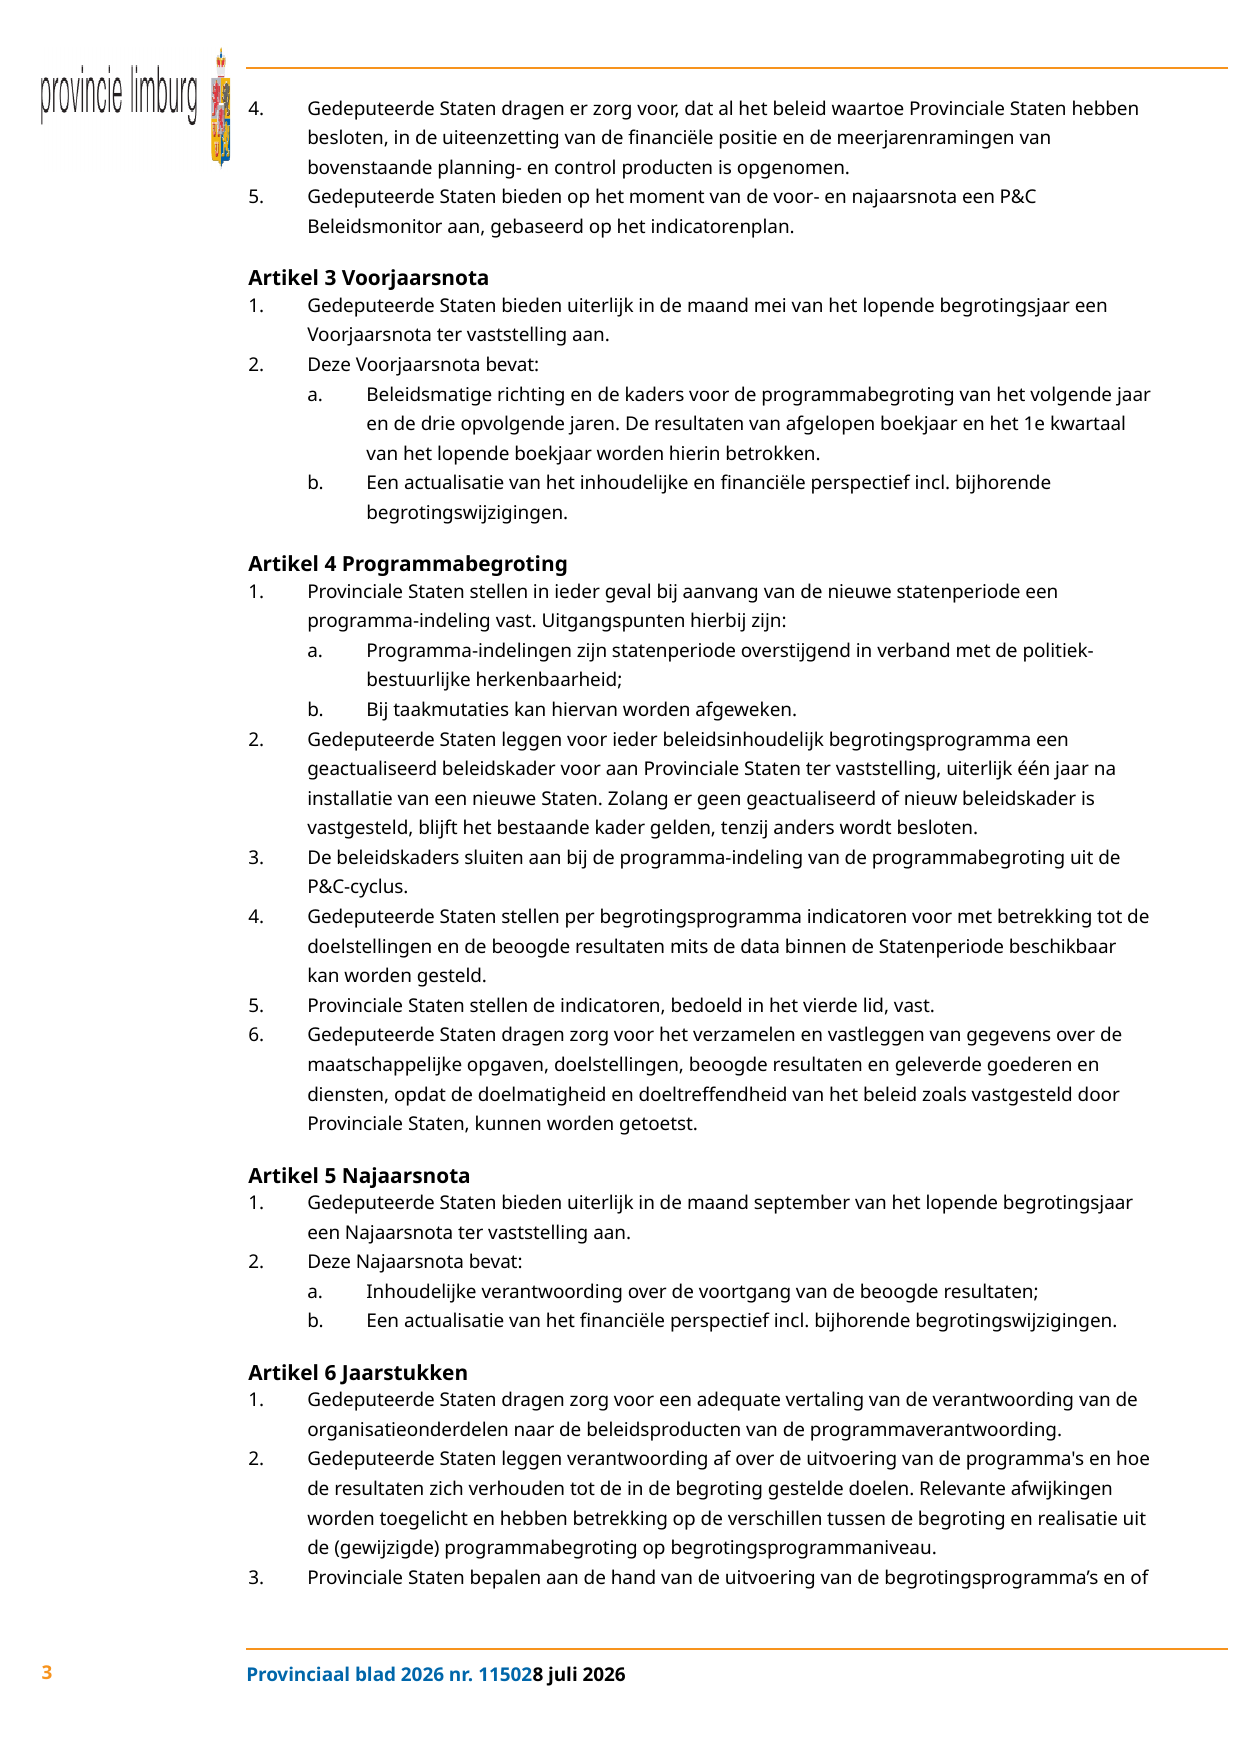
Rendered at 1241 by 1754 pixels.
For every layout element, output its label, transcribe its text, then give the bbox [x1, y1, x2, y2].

text Artikel 4 Programmabegroting [248, 549, 1152, 578]
text Artikel 5 Najaarsnota [248, 1161, 1152, 1189]
list Gedeputeerde Staten leggen verantwoording af over de uitvoering van de programma's en hoe de resultaten zich verhouden tot de in de begroting gestelde doelen. Relevante afwijkingen worden toegelicht en hebben betrekking op de verschillen tussen de begroting en realisatie uit de (gewijzigde) programmabegroting op begrotingsprogrammaniveau. [248, 1446, 1152, 1560]
list Deze Najaarsnota bevat: [248, 1248, 1152, 1274]
list Gedeputeerde Staten bieden uiterlijk in de maand mei van het lopende begrotingsjaar een Voorjaarsnota ter vaststelling aan. [248, 292, 1152, 347]
text Artikel 3 Voorjaarsnota [248, 263, 1152, 292]
list Provinciale Staten stellen in ieder geval bij aanvang van de nieuwe statenperiode een programma-indeling vast. Uitgangspunten hierbij zijn: [248, 578, 1152, 633]
list Provinciale Staten bepalen aan de hand van de uitvoering van de begrotingsprogramma’s en of [248, 1564, 1152, 1590]
list Deze Voorjaarsnota bevat: [248, 351, 1152, 377]
list Gedeputeerde Staten bieden op het moment van de voor- en najaarsnota een P&C Beleidsmonitor aan, gebaseerd op het indicatorenplan. [248, 183, 1152, 239]
list Inhoudelijke verantwoording over de voortgang van de beoogde resultaten; [307, 1278, 1152, 1304]
list Gedeputeerde Staten stellen per begrotingsprogramma indicatoren voor met betrekking tot de doelstellingen en de beoogde resultaten mits de data binnen de Statenperiode beschikbaar kan worden gesteld. [248, 903, 1152, 988]
list Provinciale Staten stellen de indicatoren, bedoeld in het vierde lid, vast. [248, 992, 1152, 1018]
list Gedeputeerde Staten dragen er zorg voor, dat al het beleid waartoe Provinciale Staten hebben besloten, in de uiteenzetting van de financiële positie en de meerjarenramingen van bovenstaande planning- en control producten is opgenomen. [248, 95, 1152, 180]
text Artikel 6 Jaarstukken [248, 1358, 1152, 1386]
list Gedeputeerde Staten dragen zorg voor een adequate vertaling van de verantwoording van de organisatieonderdelen naar de beleidsproducten van de programmaverantwoording. [248, 1386, 1152, 1442]
list Gedeputeerde Staten bieden uiterlijk in de maand september van het lopende begrotingsjaar een Najaarsnota ter vaststelling aan. [248, 1189, 1152, 1244]
list Beleidsmatige richting en de kaders voor de programmabegroting van het volgende jaar en de drie opvolgende jaren. De resultaten van afgelopen boekjaar en het 1e kwartaal van het lopende boekjaar worden hierin betrokken. [307, 381, 1152, 466]
list Gedeputeerde Staten dragen zorg voor het verzamelen en vastleggen van gegevens over de maatschappelijke opgaven, doelstellingen, beoogde resultaten en geleverde goederen en diensten, opdat de doelmatigheid en doeltreffendheid van het beleid zoals vastgesteld door Provinciale Staten, kunnen worden getoetst. [248, 1022, 1152, 1136]
list De beleidskaders sluiten aan bij de programma-indeling van de programmabegroting uit de P&C-cyclus. [248, 844, 1152, 899]
list Bij taakmutaties kan hiervan worden afgeweken. [307, 696, 1152, 722]
list Een actualisatie van het financiële perspectief incl. bijhorende begrotingswijzigingen. [307, 1308, 1152, 1333]
list Een actualisatie van het inhoudelijke en financiële perspectief incl. bijhorende begrotingswijzigingen. [307, 469, 1152, 525]
list Gedeputeerde Staten leggen voor ieder beleidsinhoudelijk begrotingsprogramma een geactualiseerd beleidskader voor aan Provinciale Staten ter vaststelling, uiterlijk één jaar na installatie van een nieuwe Staten. Zolang er geen geactualiseerd of nieuw beleidskader is vastgesteld, blijft het bestaande kader gelden, tenzij anders wordt besloten. [248, 726, 1152, 840]
list Programma-indelingen zijn statenperiode overstijgend in verband met de politiek-bestuurlijke herkenbaarheid; [307, 637, 1152, 692]
picture [41, 47, 231, 172]
